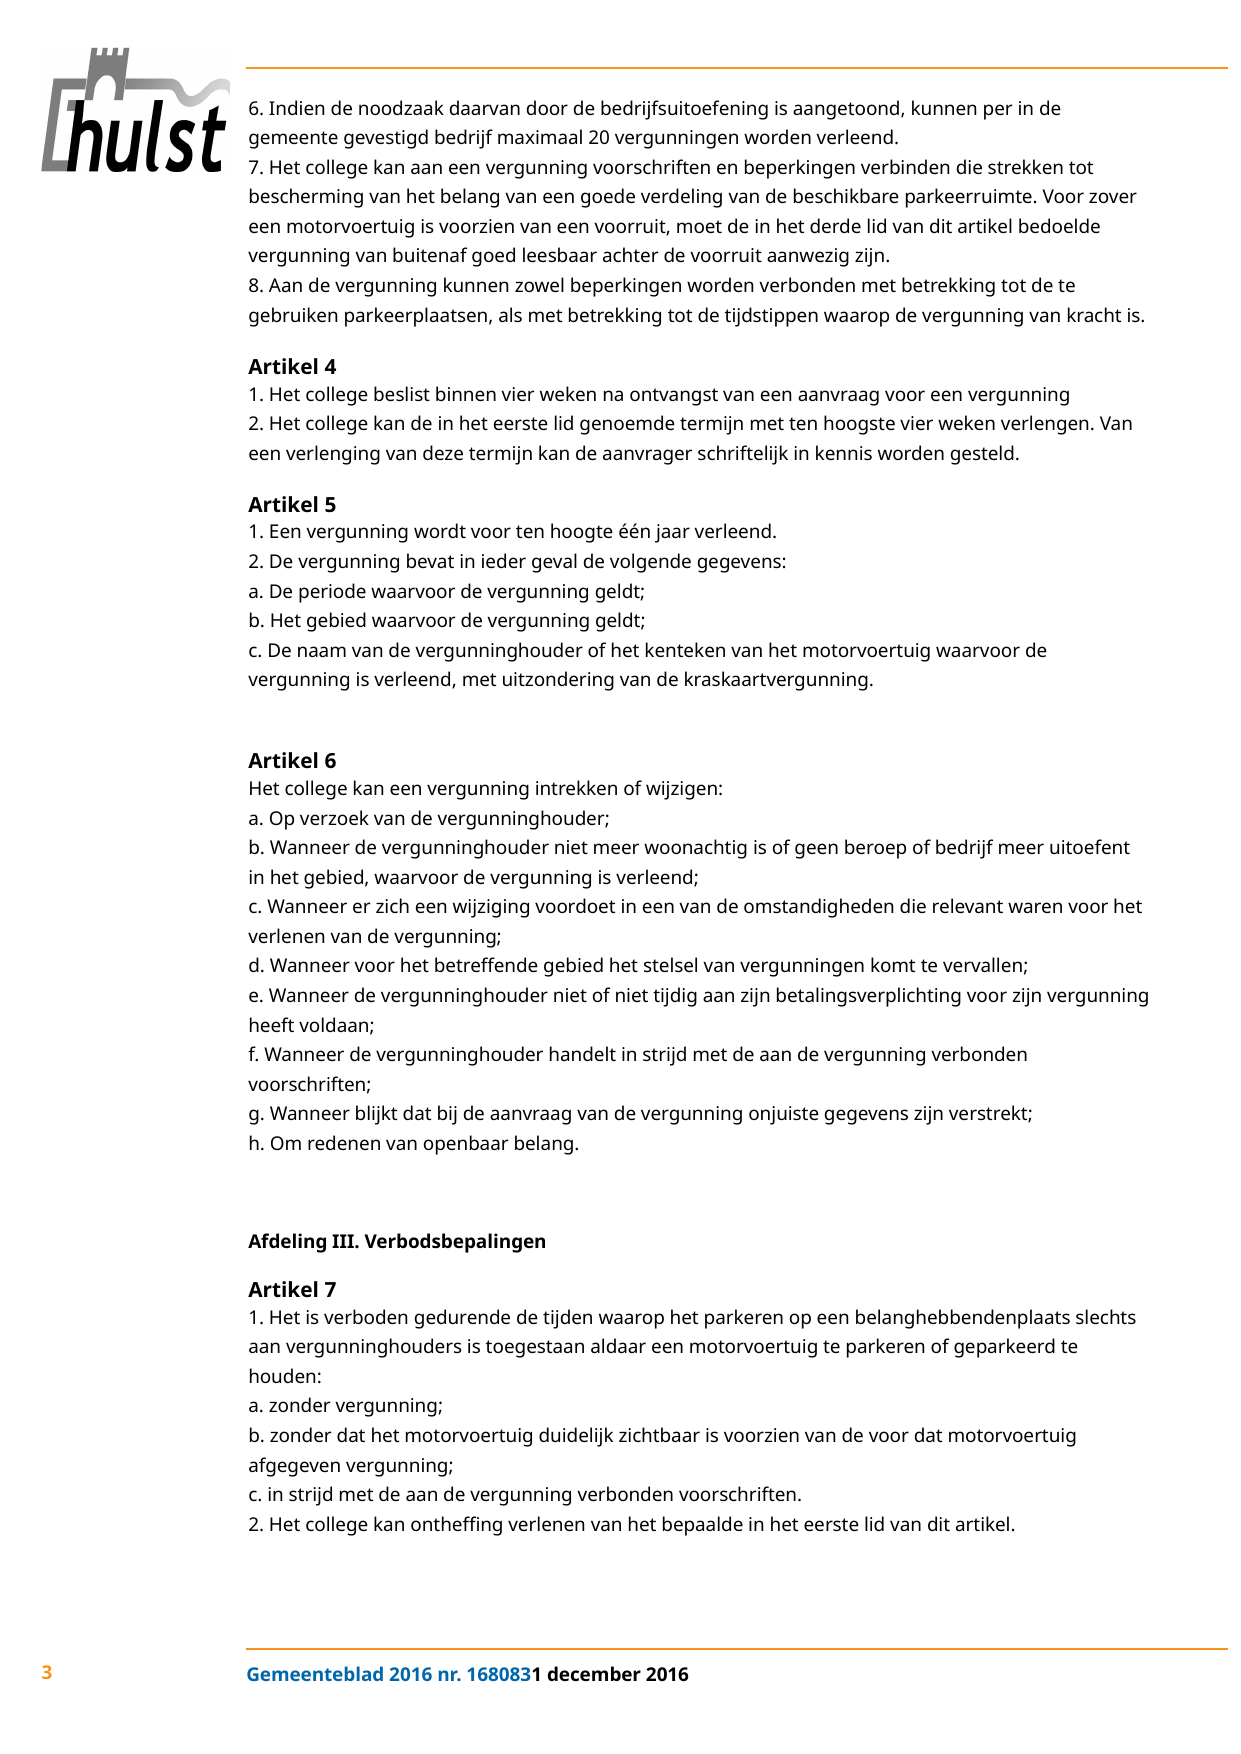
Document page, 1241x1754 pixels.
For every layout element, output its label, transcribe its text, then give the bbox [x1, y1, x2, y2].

text e. Wanneer de vergunninghouder niet of niet tijdig aan zijn betalingsverplichting voor zijn vergunning heeft voldaan; [248, 982, 1152, 1037]
text b. zonder dat het motorvoertuig duidelijk zichtbaar is voorzien van de voor dat motorvoertuig afgegeven vergunning; [248, 1422, 1152, 1477]
text f. Wanneer de vergunninghouder handelt in strijd met de aan de vergunning verbonden voorschriften; [248, 1041, 1152, 1097]
text d. Wanneer voor het betreffende gebied het stelsel van vergunningen komt te vervallen; [248, 953, 1152, 978]
text Artikel 7 [248, 1275, 1152, 1304]
text 2. Het college kan ontheffing verlenen van het bepaalde in het eerste lid van dit artikel. [248, 1511, 1152, 1537]
text 2. De vergunning bevat in ieder geval de volgende gegevens: [248, 548, 1152, 574]
text Artikel 5 [248, 490, 1152, 519]
text 6. Indien de noodzaak daarvan door de bedrijfsuitoefening is aangetoond, kunnen per in de gemeente gevestigd bedrijf maximaal 20 vergunningen worden verleend. [248, 95, 1152, 150]
text a. De periode waarvoor de vergunning geldt; [248, 578, 1152, 604]
text 2. Het college kan de in het eerste lid genoemde termijn met ten hoogste vier weken verlengen. Van een verlenging van deze termijn kan de aanvrager schriftelijk in kennis worden gesteld. [248, 410, 1152, 466]
text a. zonder vergunning; [248, 1393, 1152, 1418]
text 8. Aan de vergunning kunnen zowel beperkingen worden verbonden met betrekking tot de te gebruiken parkeerplaatsen, als met betrekking tot de tijdstippen waarop de vergunning van kracht is. [248, 272, 1152, 328]
text 1. Het is verboden gedurende de tijden waarop het parkeren op een belanghebbendenplaats slechts aan vergunninghouders is toegestaan aldaar een motorvoertuig te parkeren of geparkeerd te houden: [248, 1304, 1152, 1389]
text Artikel 6 [248, 747, 1152, 775]
text 1. Het college beslist binnen vier weken na ontvangst van een aanvraag voor een vergunning [248, 381, 1152, 406]
text h. Om redenen van openbaar belang. [248, 1130, 1152, 1156]
text b. Wanneer de vergunninghouder niet meer woonachtig is of geen beroep of bedrijf meer uitoefent in het gebied, waarvoor de vergunning is verleend; [248, 834, 1152, 889]
text b. Het gebied waarvoor de vergunning geldt; [248, 607, 1152, 633]
text Afdeling III. Verbodsbepalingen [248, 1226, 1152, 1254]
text c. De naam van de vergunninghouder of het kenteken van het motorvoertuig waarvoor de vergunning is verleend, met uitzondering van de kraskaartvergunning. [248, 637, 1152, 692]
text Het college kan een vergunning intrekken of wijzigen: [248, 775, 1152, 801]
text Artikel 4 [248, 352, 1152, 381]
text a. Op verzoek van de vergunninghouder; [248, 805, 1152, 830]
text c. in strijd met de aan de vergunning verbonden voorschriften. [248, 1481, 1152, 1507]
text c. Wanneer er zich een wijziging voordoet in een van de omstandigheden die relevant waren voor het verlenen van de vergunning; [248, 893, 1152, 949]
text 7. Het college kan aan een vergunning voorschriften en beperkingen verbinden die strekken tot bescherming van het belang van een goede verdeling van de beschikbare parkeerruimte. Voor zover een motorvoertuig is voorzien van een voorruit, moet de in het derde lid van dit artikel bedoelde vergunning van buitenaf goed leesbaar achter de voorruit aanwezig zijn. [248, 154, 1152, 268]
picture [41, 47, 231, 172]
text g. Wanneer blijkt dat bij de aanvraag van de vergunning onjuiste gegevens zijn verstrekt; [248, 1101, 1152, 1126]
text 1. Een vergunning wordt voor ten hoogte één jaar verleend. [248, 519, 1152, 544]
